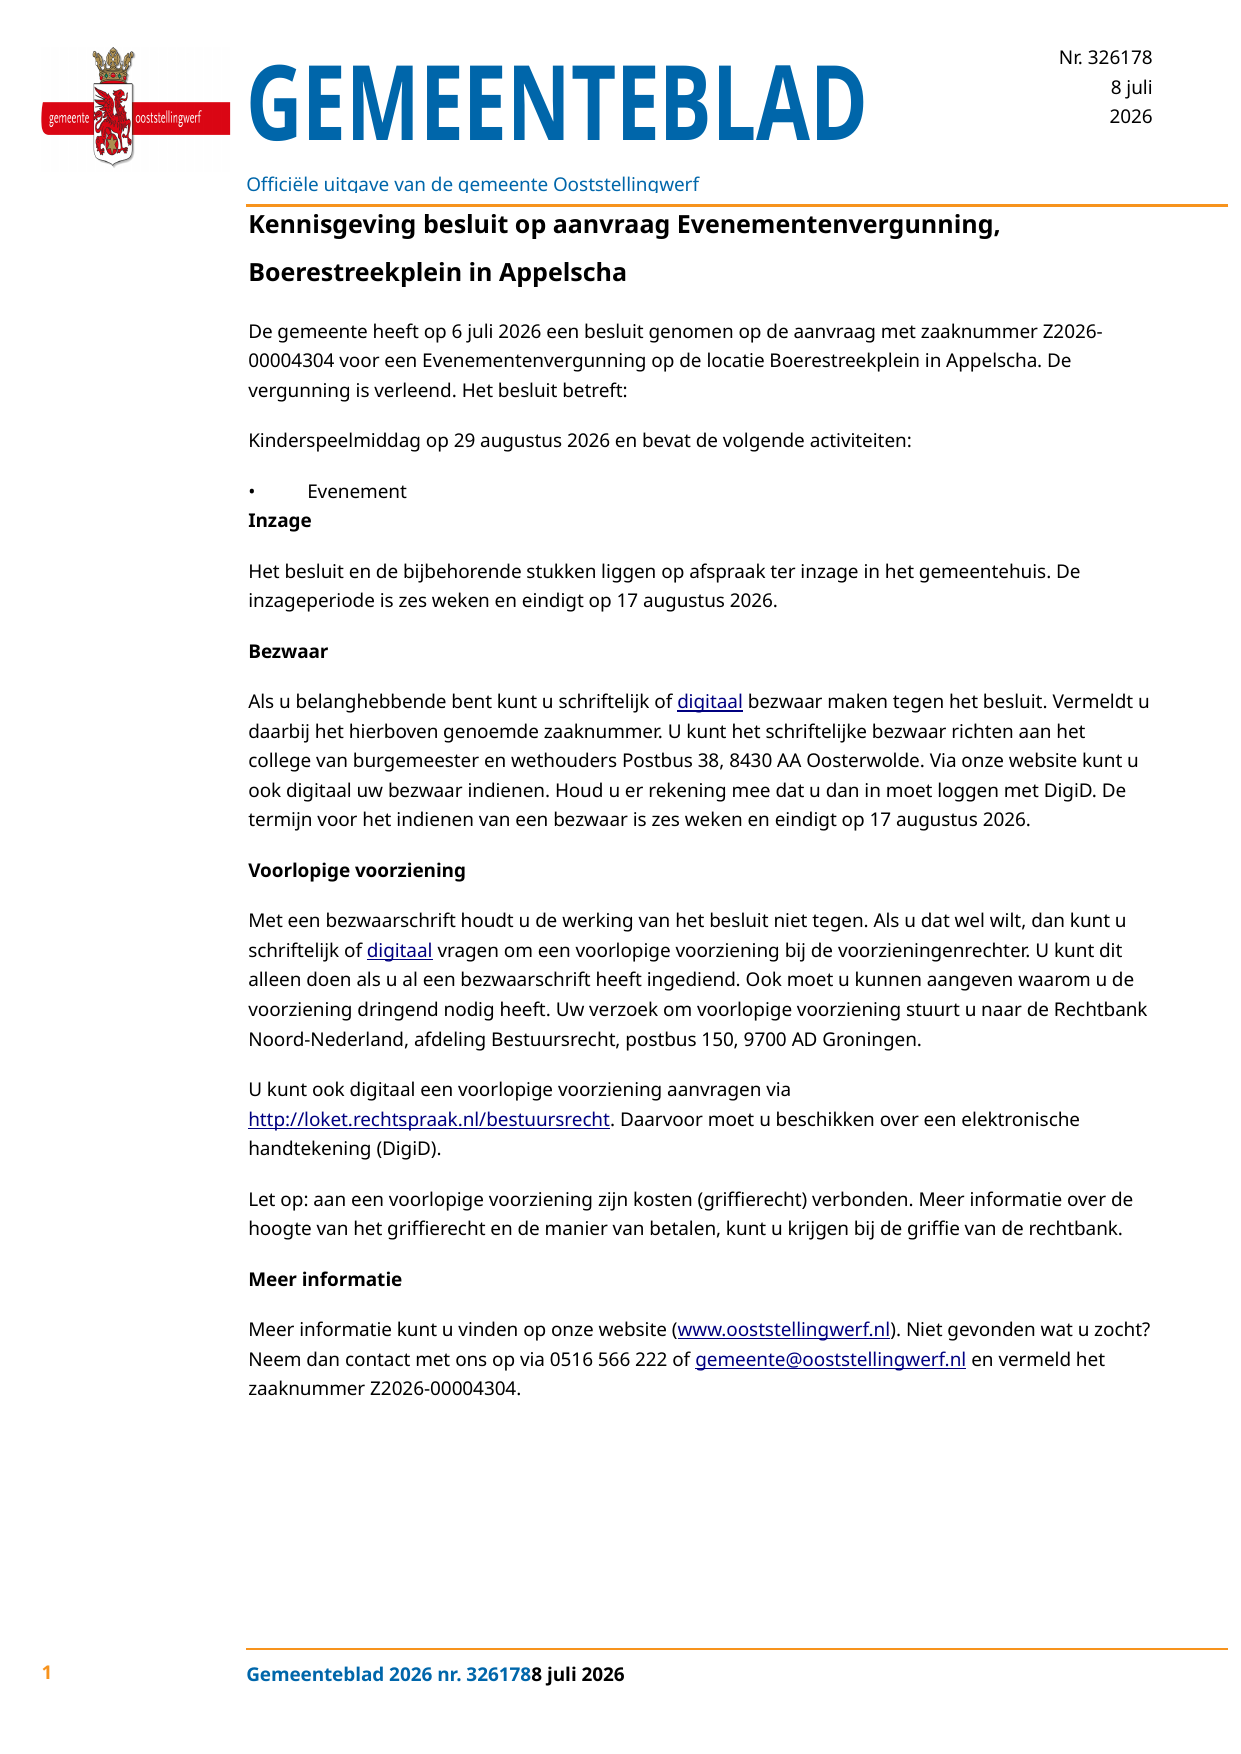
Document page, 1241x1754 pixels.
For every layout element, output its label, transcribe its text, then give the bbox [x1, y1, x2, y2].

text Meer informatie [248, 1266, 1152, 1292]
text Let op: aan een voorlopige voorziening zijn kosten (griffierecht) verbonden. Meer informatie over de hoogte van het griffierecht en de manier van betalen, kunt u krijgen bij de griffie van de rechtbank. [248, 1186, 1152, 1241]
text Met een bezwaarschrift houdt u de werking van het besluit niet tegen. Als u dat wel wilt, dan kunt u schriftelijk of digitaal vragen om een voorlopige voorziening bij de voorzieningenrechter. U kunt dit alleen doen als u al een bezwaarschrift heeft ingediend. Ook moet u kunnen aangeven waarom u de voorziening dringend nodig heeft. Uw verzoek om voorlopige voorziening stuurt u naar de Rechtbank Noord-Nederland, afdeling Bestuursrecht, postbus 150, 9700 AD Groningen. [248, 907, 1152, 1052]
text De gemeente heeft op 6 juli 2026 een besluit genomen op de aanvraag met zaaknummer Z2026-00004304 voor een Evenementenvergunning op de locatie Boerestreekplein in Appelscha. De vergunning is verleend. Het besluit betreft: [248, 318, 1152, 403]
text Als u belanghebbende bent kunt u schriftelijk of digitaal bezwaar maken tegen het besluit. Vermeldt u daarbij het hierboven genoemde zaaknummer. U kunt het schriftelijke bezwaar richten aan het college van burgemeester en wethouders Postbus 38, 8430 AA Oosterwolde. Via onze website kunt u ook digitaal uw bezwaar indienen. Houd u er rekening mee dat u dan in moet loggen met DigiD. De termijn voor het indienen van een bezwaar is zes weken en eindigt op 17 augustus 2026. [248, 688, 1152, 832]
text Kinderspeelmiddag op 29 augustus 2026 en bevat de volgende activiteiten: [248, 427, 1152, 453]
text Kennisgeving besluit op aanvraag Evenementenvergunning, Boerestreekplein in Appelscha [248, 207, 1152, 288]
text Inzage [248, 507, 1152, 533]
text Bezwaar [248, 638, 1152, 664]
text U kunt ook digitaal een voorlopige voorziening aanvragen via http://loket.rechtspraak.nl/bestuursrecht. Daarvoor moet u beschikken over een elektronische handtekening (DigiD). [248, 1076, 1152, 1161]
text Het besluit en de bijbehorende stukken liggen op afspraak ter inzage in het gemeentehuis. De inzageperiode is zes weken en eindigt op 17 augustus 2026. [248, 558, 1152, 613]
picture [41, 47, 231, 172]
text Voorlopige voorziening [248, 857, 1152, 883]
list Evenement [248, 478, 1152, 504]
text Meer informatie kunt u vinden op onze website (www.ooststellingwerf.nl). Niet gevonden wat u zocht? Neem dan contact met ons op via 0516 566 222 of gemeente@ooststellingwerf.nl en vermeld het zaaknummer Z2026-00004304. [248, 1316, 1152, 1401]
